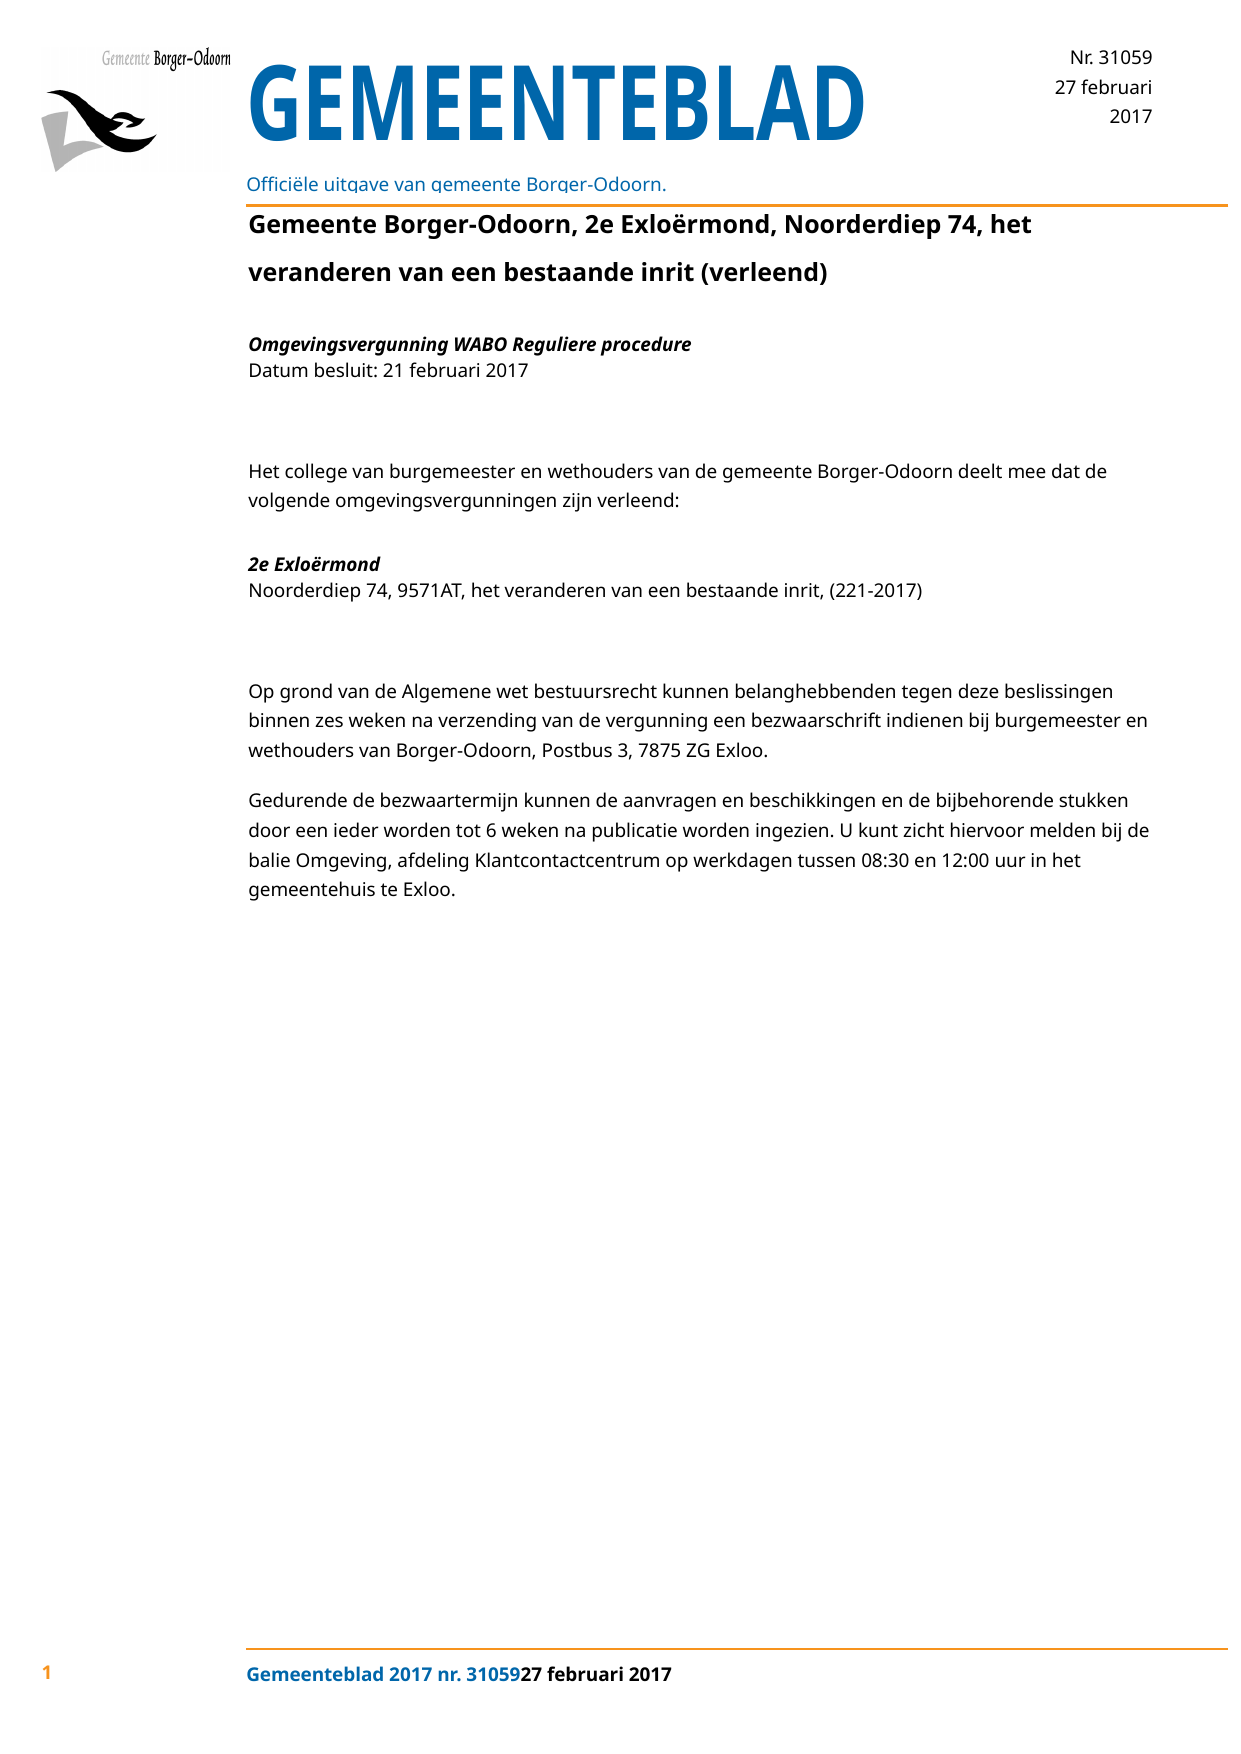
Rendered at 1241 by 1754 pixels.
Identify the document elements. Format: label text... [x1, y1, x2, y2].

text Het college van burgemeester en wethouders van de gemeente Borger-Odoorn deelt mee dat de volgende omgevingsvergunningen zijn verleend: [248, 458, 1152, 513]
text Noorderdiep 74, 9571AT, het veranderen van een bestaande inrit, (221-2017) [248, 577, 1152, 603]
picture [41, 47, 231, 172]
text Op grond van de Algemene wet bestuursrecht kunnen belanghebbenden tegen deze beslissingen binnen zes weken na verzending van de vergunning een bezwaarschrift indienen bij burgemeester en wethouders van Borger-Odoorn, Postbus 3, 7875 ZG Exloo. [248, 678, 1152, 763]
text Omgevingsvergunning WABO Reguliere procedure [248, 331, 1152, 357]
text Gedurende de bezwaartermijn kunnen de aanvragen en beschikkingen en de bijbehorende stukken door een ieder worden tot 6 weken na publicatie worden ingezien. U kunt zicht hiervoor melden bij de balie Omgeving, afdeling Klantcontactcentrum op werkdagen tussen 08:30 en 12:00 uur in het gemeentehuis te Exloo. [248, 788, 1152, 902]
text Gemeente Borger-Odoorn, 2e Exloërmond, Noorderdiep 74, het veranderen van een bestaande inrit (verleend) [248, 207, 1152, 288]
text Datum besluit: 21 februari 2017 [248, 357, 1152, 383]
text 2e Exloërmond [248, 552, 1152, 577]
